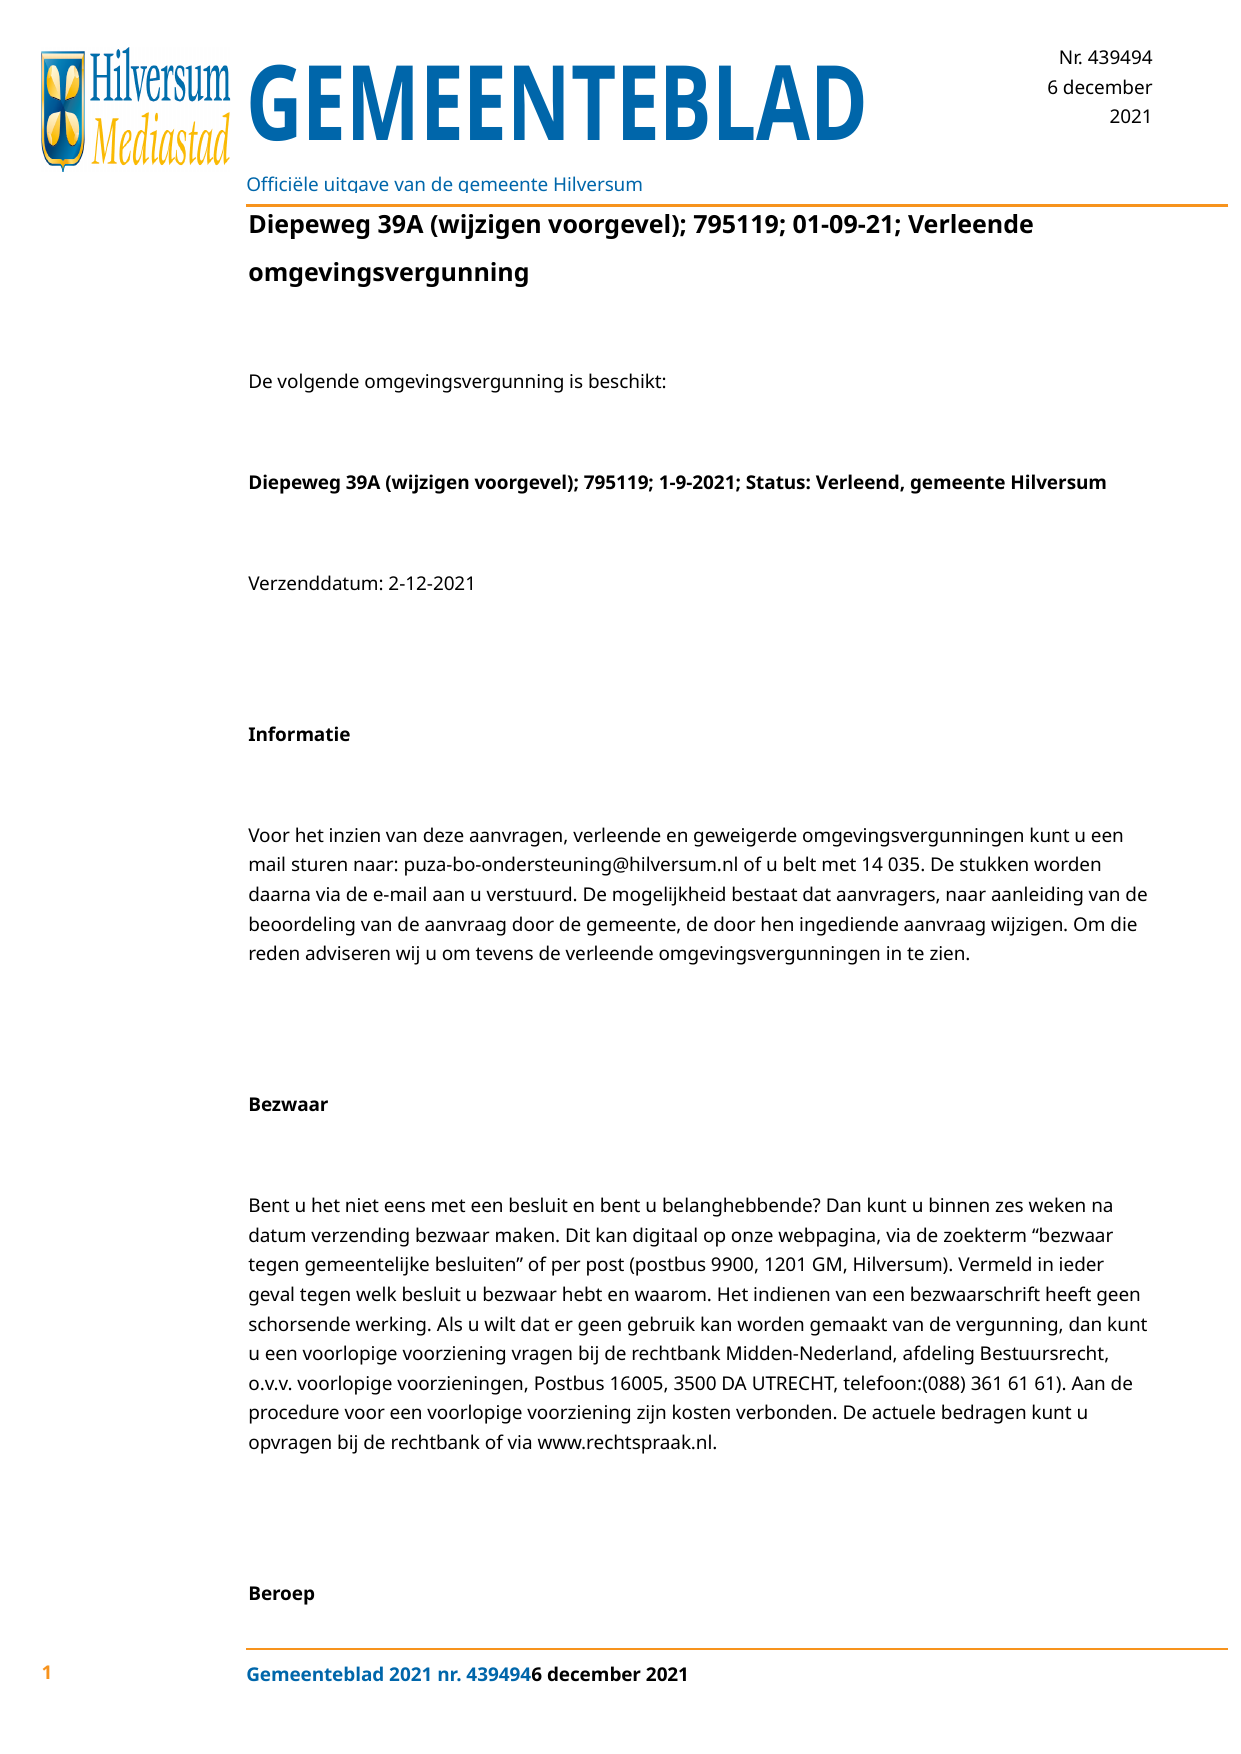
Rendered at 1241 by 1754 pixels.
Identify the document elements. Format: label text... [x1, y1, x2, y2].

text Diepeweg 39A (wijzigen voorgevel); 795119; 1-9-2021; Status: Verleend, gemeente Hilversum [248, 469, 1152, 495]
text Beroep [248, 1580, 1152, 1606]
picture [41, 47, 231, 172]
text Bent u het niet eens met een besluit en bent u belanghebbende? Dan kunt u binnen zes weken na datum verzending bezwaar maken. Dit kan digitaal op onze webpagina, via de zoekterm “bezwaar tegen gemeentelijke besluiten” of per post (postbus 9900, 1201 GM, Hilversum). Vermeld in ieder geval tegen welk besluit u bezwaar hebt en waarom. Het indienen van een bezwaarschrift heeft geen schorsende werking. Als u wilt dat er geen gebruik kan worden gemaakt van de vergunning, dan kunt u een voorlopige voorziening vragen bij de rechtbank Midden-Nederland, afdeling Bestuursrecht, o.v.v. voorlopige voorzieningen, Postbus 16005, 3500 DA UTRECHT, telefoon:(088) 361 61 61). Aan de procedure voor een voorlopige voorziening zijn kosten verbonden. De actuele bedragen kunt u opvragen bij de rechtbank of via www.rechtspraak.nl. [248, 1192, 1152, 1455]
text De volgende omgevingsvergunning is beschikt: [248, 368, 1152, 394]
text Diepeweg 39A (wijzigen voorgevel); 795119; 01-09-21; Verleende omgevingsvergunning [248, 207, 1152, 288]
text Informatie [248, 721, 1152, 747]
text Voor het inzien van deze aanvragen, verleende en geweigerde omgevingsvergunningen kunt u een mail sturen naar: puza-bo-ondersteuning@hilversum.nl of u belt met 14 035. De stukken worden daarna via de e-mail aan u verstuurd. De mogelijkheid bestaat dat aanvragers, naar aanleiding van de beoordeling van de aanvraag door de gemeente, de door hen ingediende aanvraag wijzigen. Om die reden adviseren wij u om tevens de verleende omgevingsvergunningen in te zien. [248, 822, 1152, 966]
text Bezwaar [248, 1092, 1152, 1117]
text Verzenddatum: 2-12-2021 [248, 570, 1152, 596]
